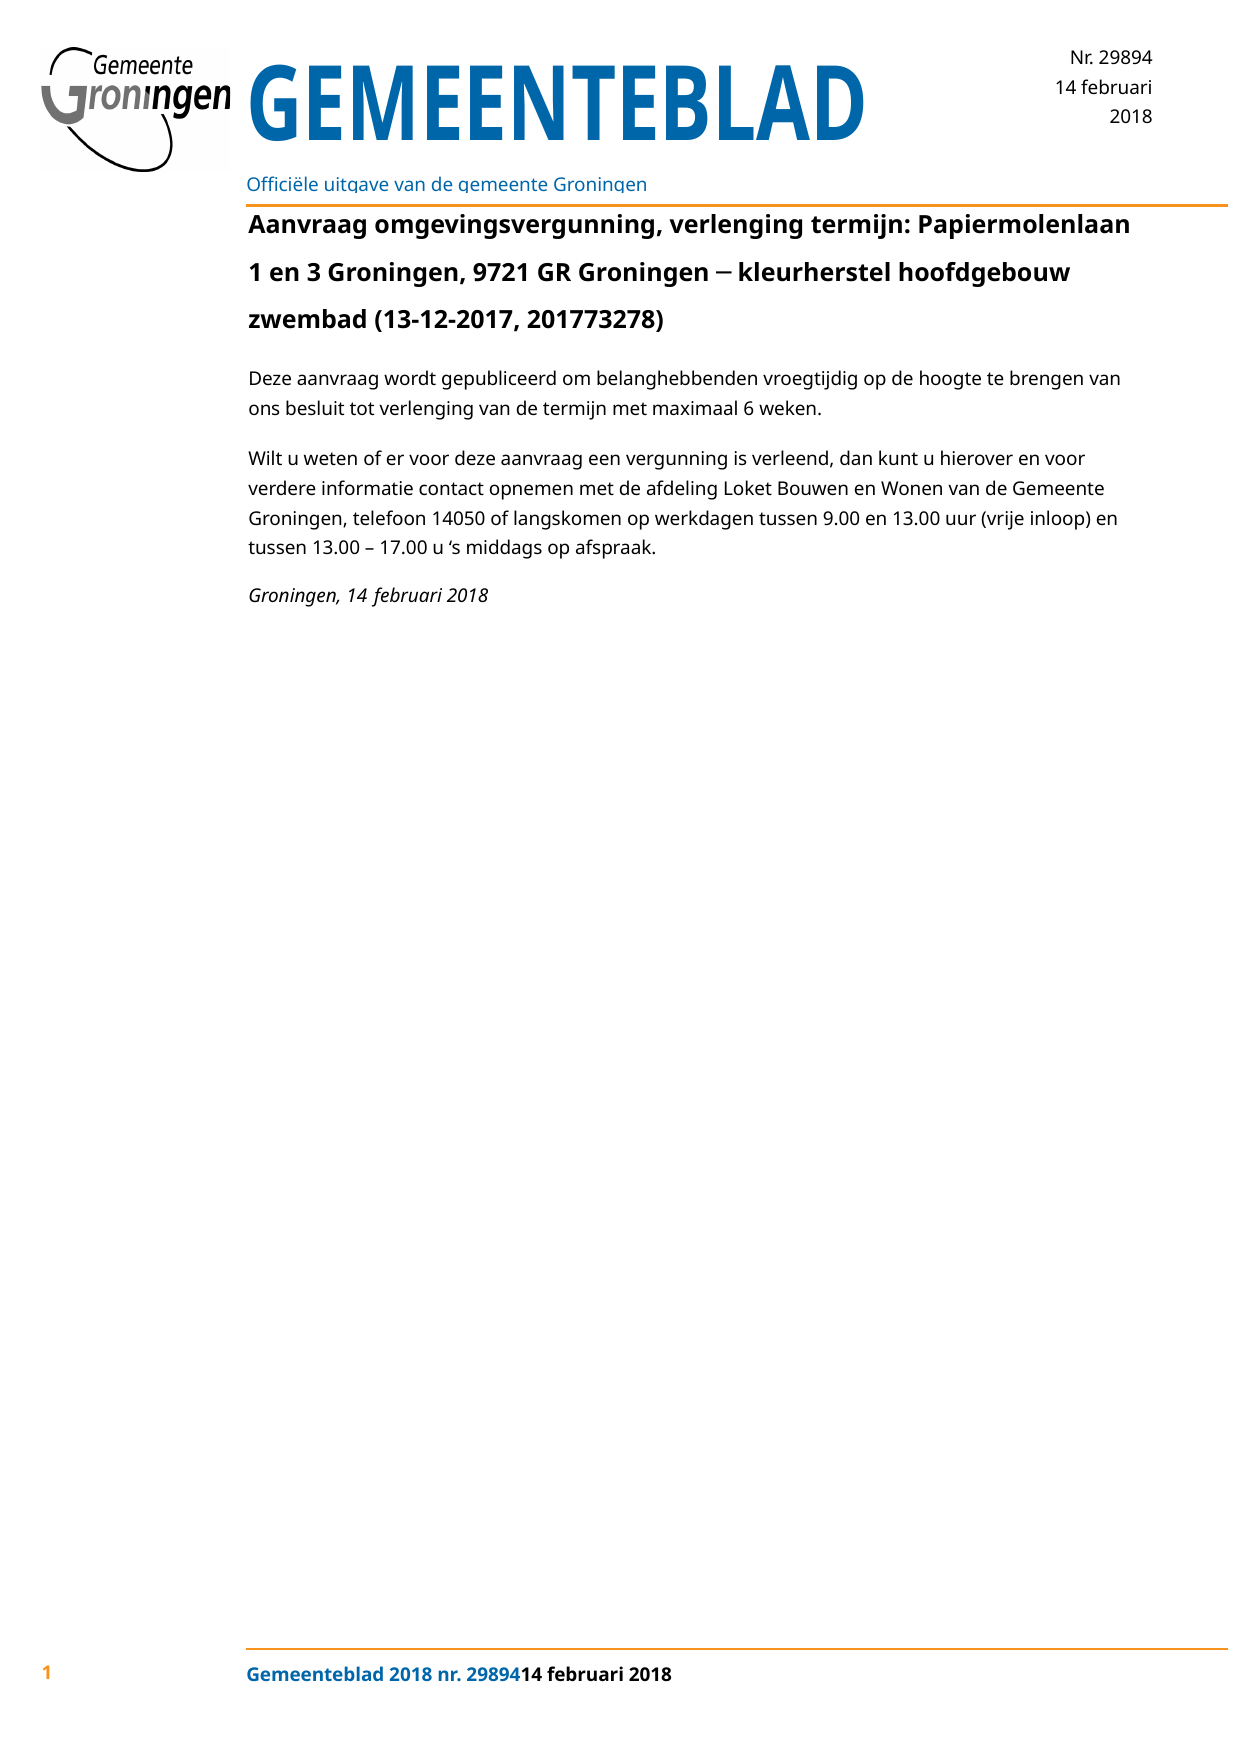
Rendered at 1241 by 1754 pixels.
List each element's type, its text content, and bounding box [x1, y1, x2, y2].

text Wilt u weten of er voor deze aanvraag een vergunning is verleend, dan kunt u hierover en voor verdere informatie contact opnemen met de afdeling Loket Bouwen en Wonen van de Gemeente Groningen, telefoon 14050 of langskomen op werkdagen tussen 9.00 en 13.00 uur (vrije inloop) en tussen 13.00 – 17.00 u ‘s middags op afspraak. [248, 446, 1152, 560]
text Deze aanvraag wordt gepubliceerd om belanghebbenden vroegtijdig op de hoogte te brengen van ons besluit tot verlenging van de termijn met maximaal 6 weken. [248, 366, 1152, 421]
text Groningen, 14 februari 2018 [248, 582, 1152, 608]
picture [41, 47, 231, 172]
text Aanvraag omgevingsvergunning, verlenging termijn: Papiermolenlaan 1 en 3 Groningen, 9721 GR Groningen ─ kleurherstel hoofdgebouw zwembad (13-12-2017, 201773278) [248, 207, 1152, 336]
